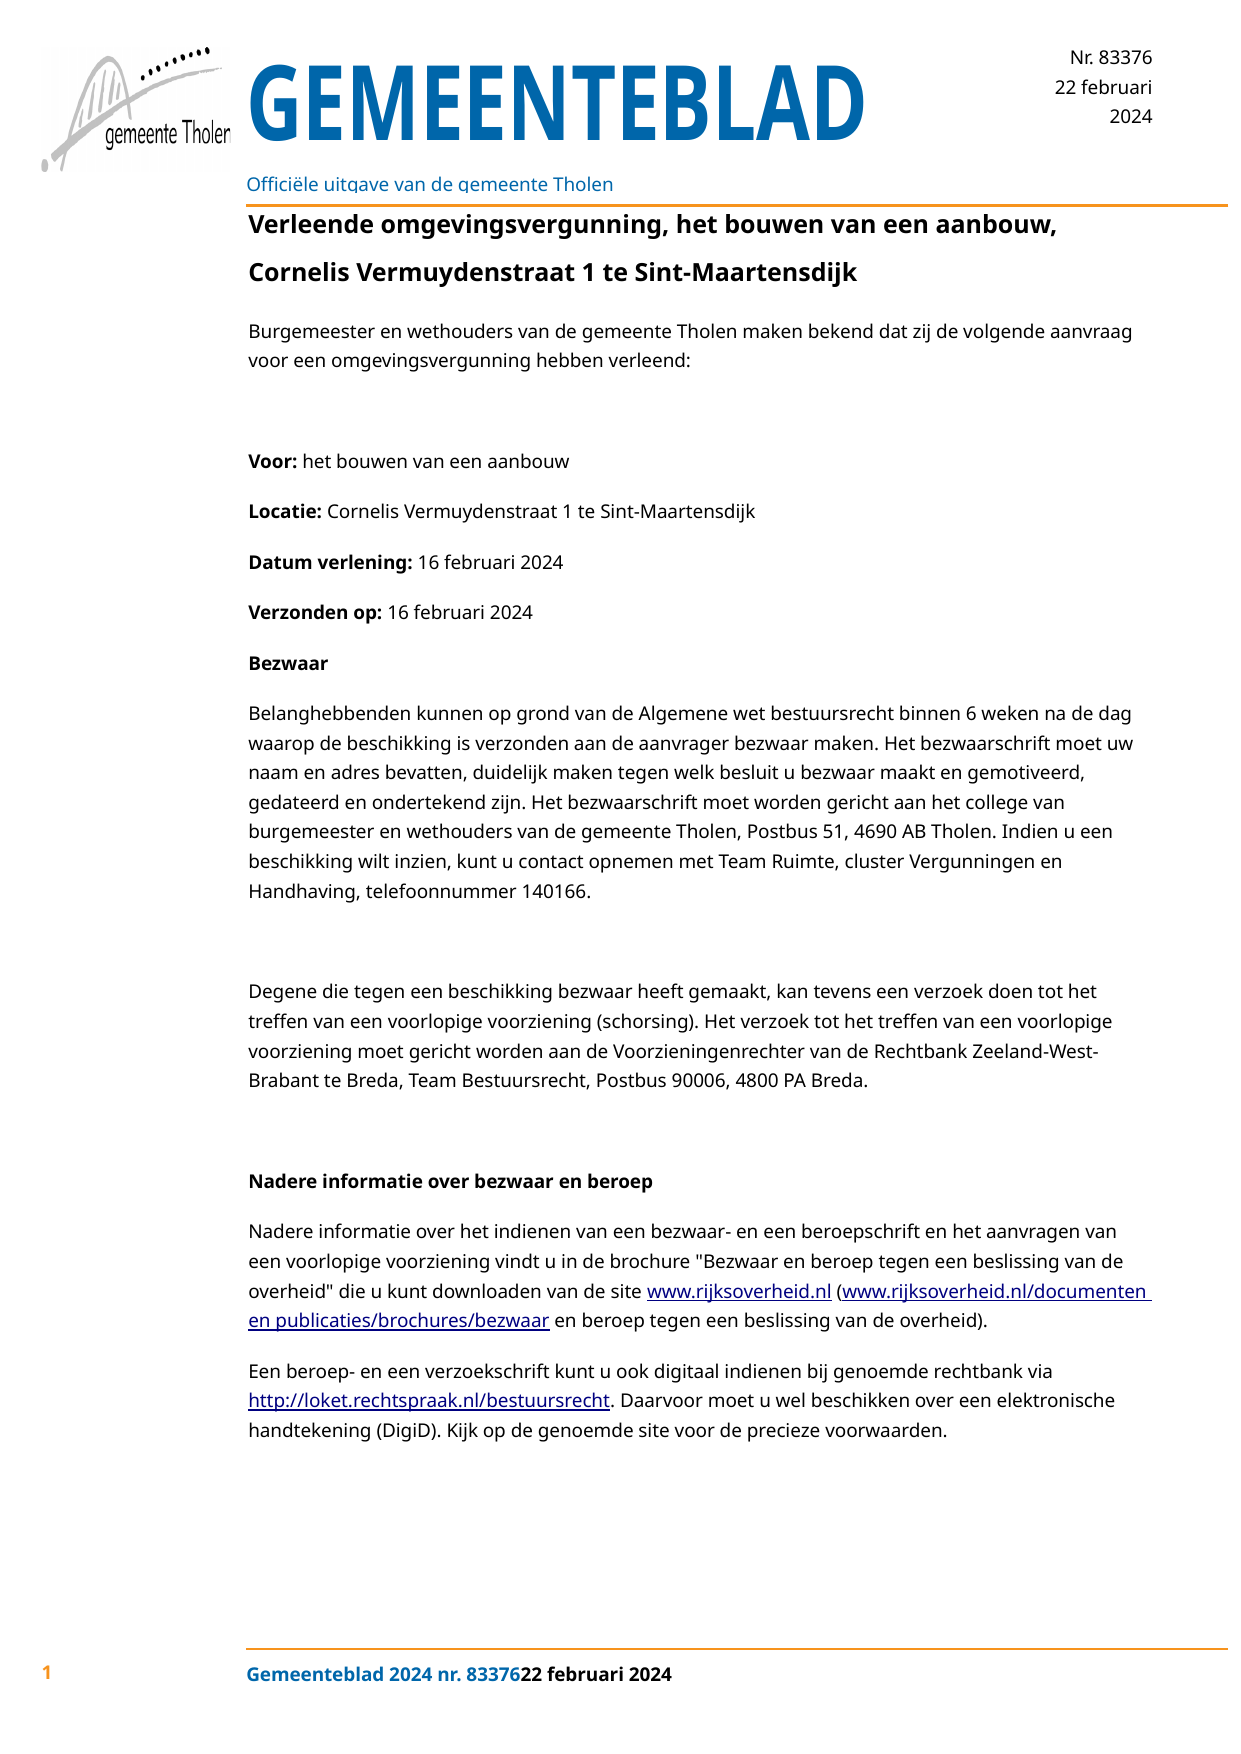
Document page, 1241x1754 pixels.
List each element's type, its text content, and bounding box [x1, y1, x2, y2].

text Een beroep- en een verzoekschrift kunt u ook digitaal indienen bij genoemde rechtbank via http://loket.rechtspraak.nl/bestuursrecht. Daarvoor moet u wel beschikken over een elektronische handtekening (DigiD). Kijk op de genoemde site voor de precieze voorwaarden. [248, 1358, 1152, 1443]
text Burgemeester en wethouders van de gemeente Tholen maken bekend dat zij de volgende aanvraag voor een omgevingsvergunning hebben verleend: [248, 318, 1152, 373]
text Bezwaar [248, 650, 1152, 676]
text Belanghebbenden kunnen op grond van de Algemene wet bestuursrecht binnen 6 weken na de dag waarop de beschikking is verzonden aan de aanvrager bezwaar maken. Het bezwaarschrift moet uw naam en adres bevatten, duidelijk maken tegen welk besluit u bezwaar maakt en gemotiveerd, gedateerd en ondertekend zijn. Het bezwaarschrift moet worden gericht aan het college van burgemeester en wethouders van de gemeente Tholen, Postbus 51, 4690 AB Tholen. Indien u een beschikking wilt inzien, kunt u contact opnemen met Team Ruimte, cluster Vergunningen en Handhaving, telefoonnummer 140166. [248, 700, 1152, 904]
text Degene die tegen een beschikking bezwaar heeft gemaakt, kan tevens een verzoek doen tot het treffen van een voorlopige voorziening (schorsing). Het verzoek tot het treffen van een voorlopige voorziening moet gericht worden aan de Voorzieningenrechter van de Rechtbank Zeeland-West-Brabant te Breda, Team Bestuursrecht, Postbus 90006, 4800 PA Breda. [248, 979, 1152, 1093]
picture [41, 47, 231, 172]
text Verzonden op: 16 februari 2024 [248, 599, 1152, 625]
text Nadere informatie over het indienen van een bezwaar- en een beroepschrift en het aanvragen van een voorlopige voorziening vindt u in de brochure "Bezwaar en beroep tegen een beslissing van de overheid" die u kunt downloaden van de site www.rijksoverheid.nl (www.rijksoverheid.nl/documenten en publicaties/brochures/bezwaar en beroep tegen een beslissing van de overheid). [248, 1219, 1152, 1333]
text Datum verlening: 16 februari 2024 [248, 549, 1152, 575]
text Voor: het bouwen van een aanbouw [248, 448, 1152, 474]
text Locatie: Cornelis Vermuydenstraat 1 te Sint-Maartensdijk [248, 499, 1152, 524]
text Verleende omgevingsvergunning, het bouwen van een aanbouw, Cornelis Vermuydenstraat 1 te Sint-Maartensdijk [248, 207, 1152, 288]
text Nadere informatie over bezwaar en beroep [248, 1168, 1152, 1194]
